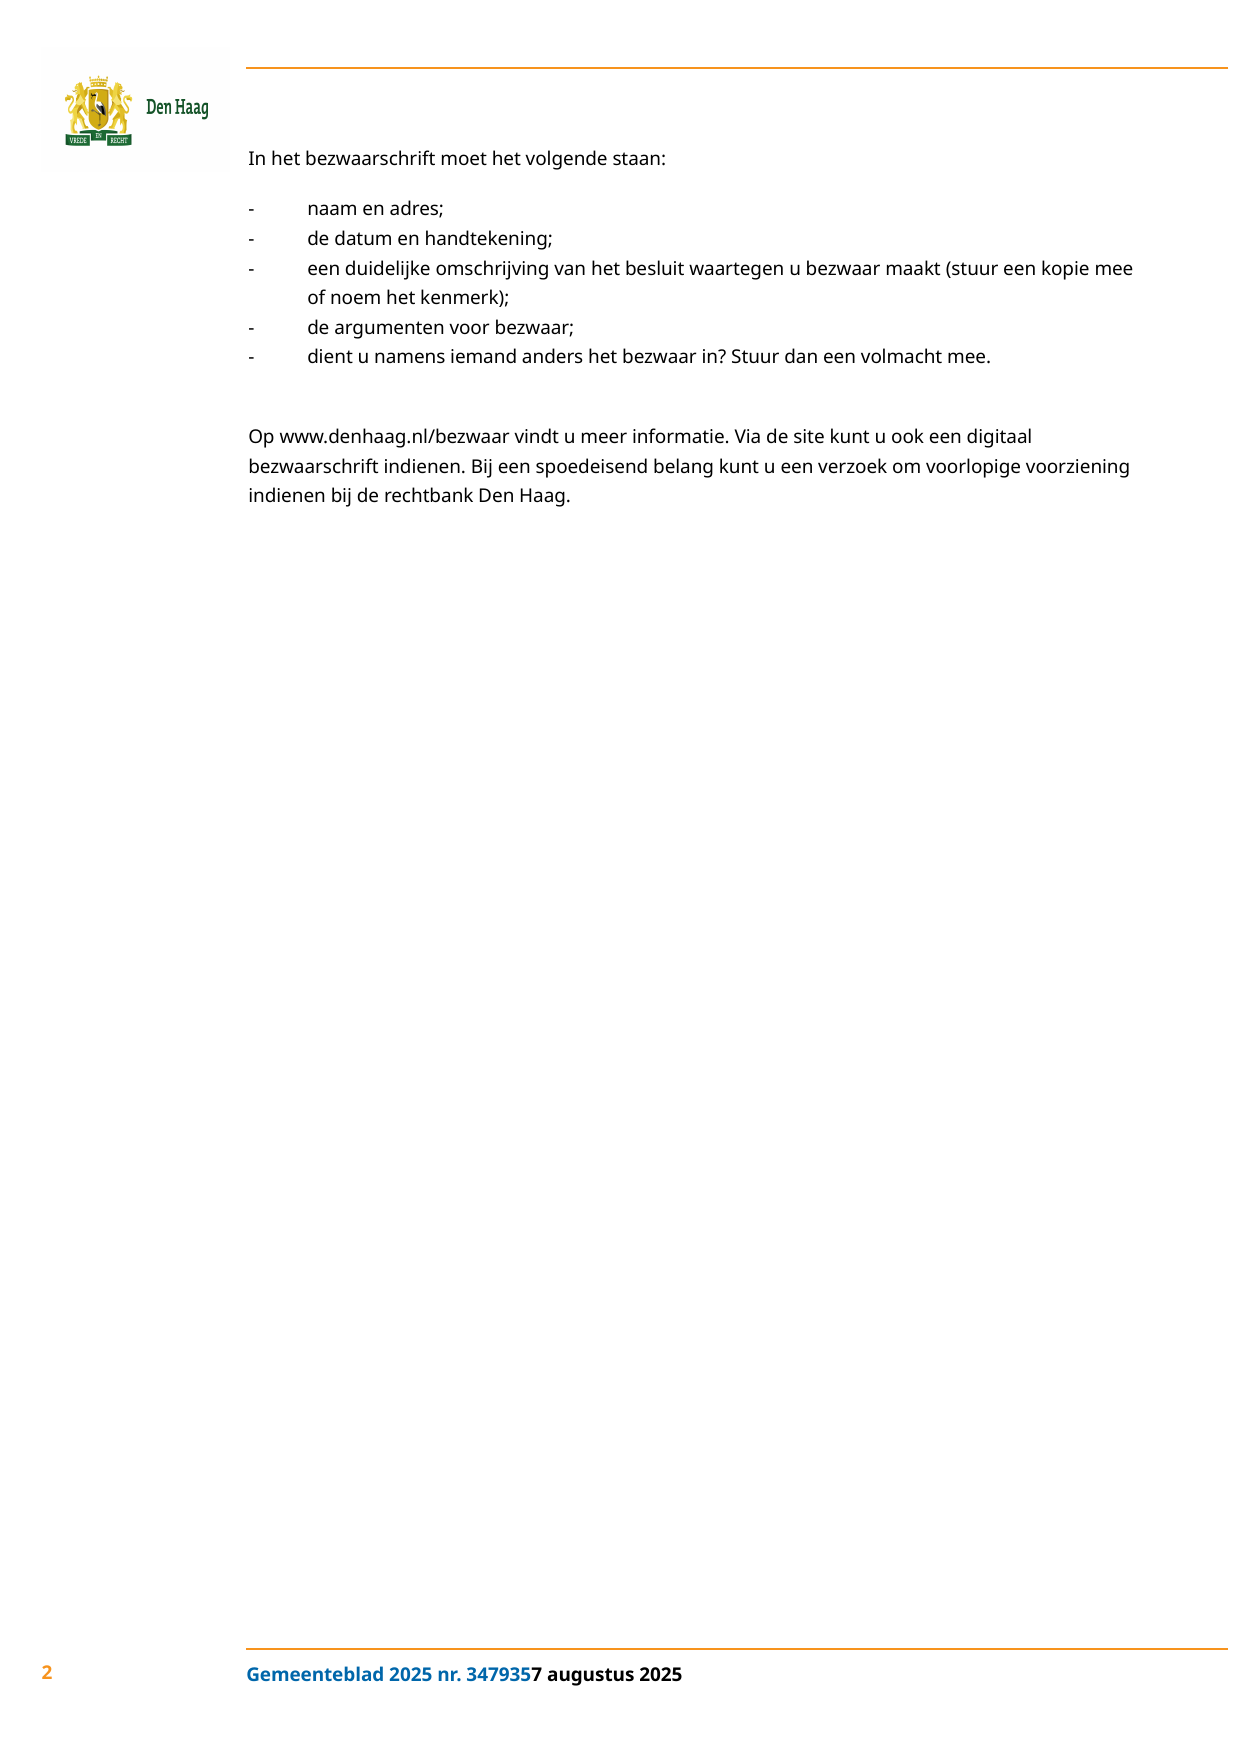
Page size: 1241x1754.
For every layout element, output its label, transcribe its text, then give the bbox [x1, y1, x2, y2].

list naam en adres; [248, 196, 1152, 221]
picture [41, 47, 231, 172]
text Op www.denhaag.nl/bezwaar vindt u meer informatie. Via de site kunt u ook een digitaal bezwaarschrift indienen. Bij een spoedeisend belang kunt u een verzoek om voorlopige voorziening indienen bij de rechtbank Den Haag. [248, 423, 1152, 508]
list de datum en handtekening; [248, 225, 1152, 251]
list dient u namens iemand anders het bezwaar in? Stuur dan een volmacht mee. [248, 343, 1152, 369]
text In het bezwaarschrift moet het volgende staan: [248, 145, 1152, 171]
list een duidelijke omschrijving van het besluit waartegen u bezwaar maakt (stuur een kopie mee of noem het kenmerk); [248, 255, 1152, 310]
list de argumenten voor bezwaar; [248, 314, 1152, 340]
